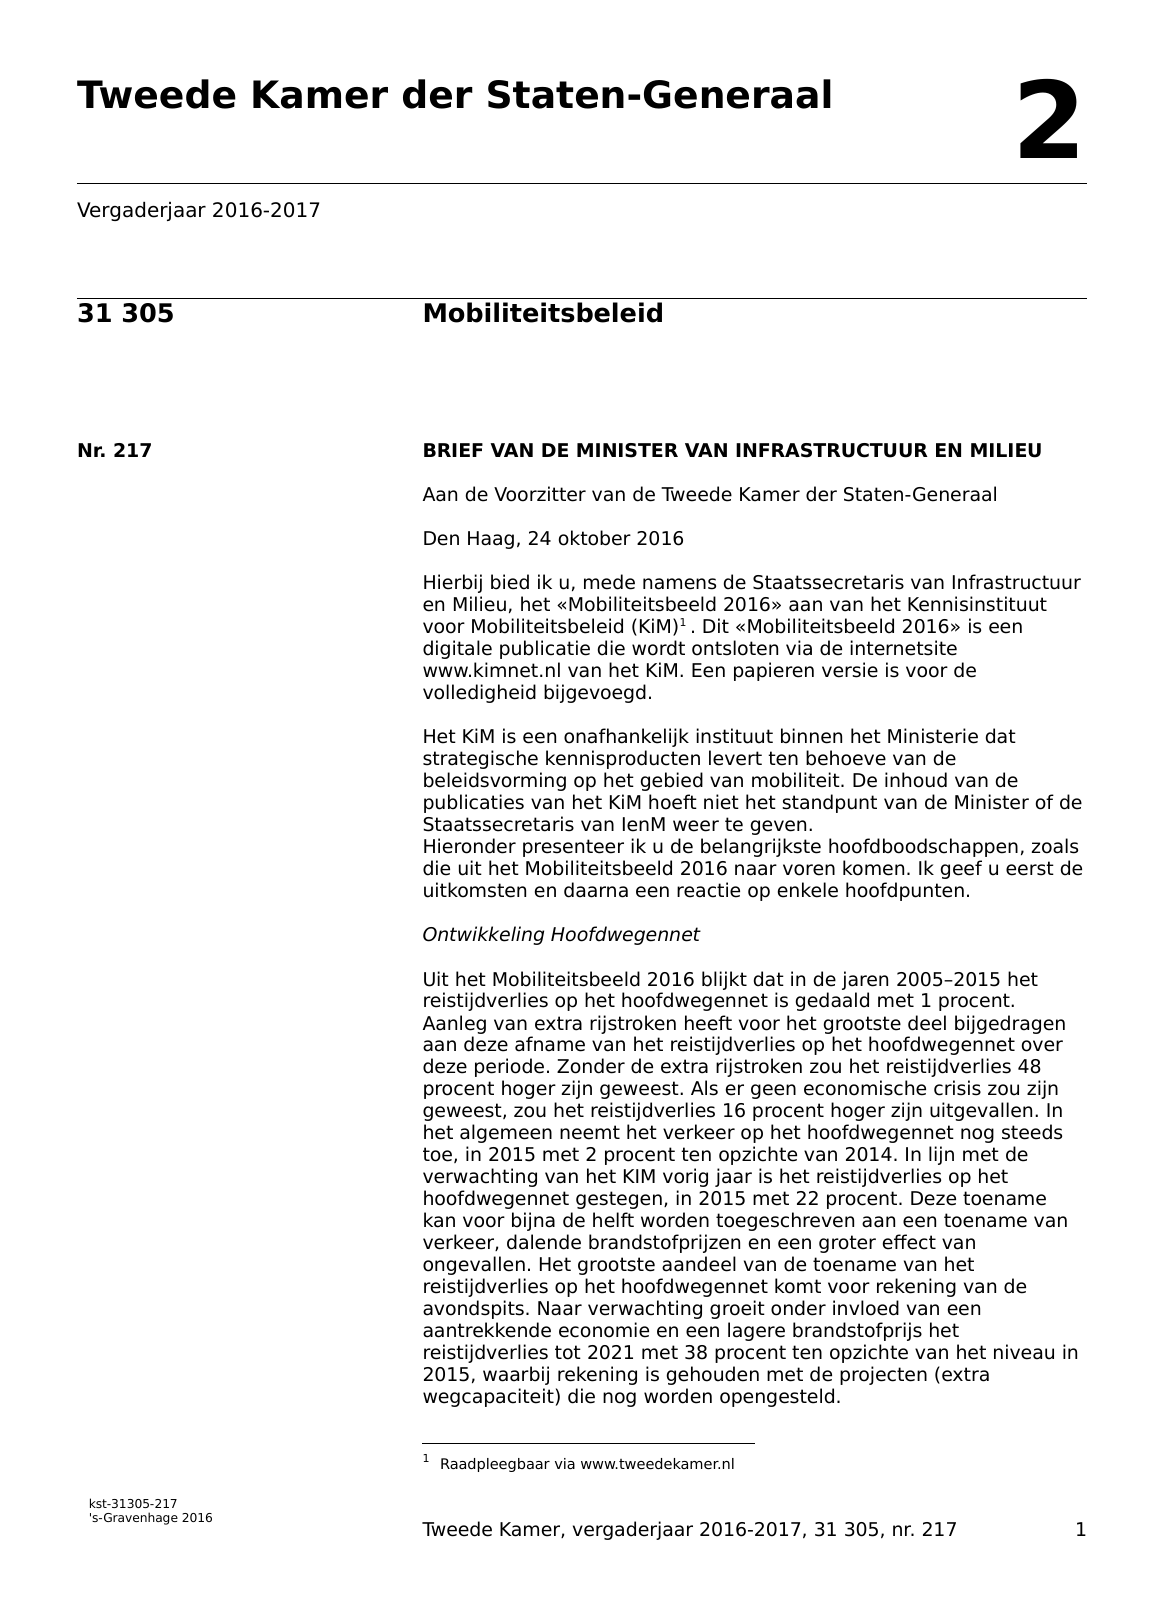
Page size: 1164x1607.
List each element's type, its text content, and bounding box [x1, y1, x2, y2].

text Den Haag, 24 oktober 2016 [422, 528, 1087, 550]
table_header Tweede Kamer der Staten-Generaal [77, 59, 886, 183]
text Hierbij bied ik u, mede namens de Staatssecretaris van Infrastructuur en Milieu, het «Mobiliteitsbeeld 2016» aan van het Kennisinstituut voor Mobiliteitsbeleid (KiM). Dit «Mobiliteitsbeeld 2016» is een digitale publicatie die wordt ontsloten via de internetsite www.kimnet.nl van het KiM. Een papieren versie is voor de volledigheid bijgevoegd. [422, 572, 1087, 704]
text kst-31305-217 [88, 1497, 323, 1511]
subtitle Ontwikkeling Hoofdwegennet [422, 924, 1087, 946]
text 's-Gravenhage 2016 [88, 1511, 323, 1525]
subtitle Nr. 217 BRIEF VAN DE MINISTER VAN INFRASTRUCTUUR EN MILIEU [77, 440, 1087, 462]
text Hieronder presenteer ik u de belangrijkste hoofdboodschappen, zoals die uit het Mobiliteitsbeeld 2016 naar voren komen. Ik geef u eerst de uitkomsten en daarna een reactie op enkele hoofdpunten. [422, 836, 1087, 902]
table_header 2 [886, 59, 1087, 183]
subtitle 31 305 Mobiliteitsbeleid [77, 299, 1087, 329]
text Raadpleegbaar via www.tweedekamer.nl [422, 1452, 1087, 1474]
text Het KiM is een onafhankelijk instituut binnen het Ministerie dat strategische kennisproducten levert ten behoeve van de beleidsvorming op het gebied van mobiliteit. De inhoud van de publicaties van het KiM hoeft niet het standpunt van de Minister of de Staatssecretaris van IenM weer te geven. [422, 726, 1087, 836]
text Uit het Mobiliteitsbeeld 2016 blijkt dat in de jaren 2005–2015 het reistijdverlies op het hoofdwegennet is gedaald met 1 procent. Aanleg van extra rijstroken heeft voor het grootste deel bijgedragen aan deze afname van het reistijdverlies op het hoofdwegennet over deze periode. Zonder de extra rijstroken zou het reistijdverlies 48 procent hoger zijn geweest. Als er geen economische crisis zou zijn geweest, zou het reistijdverlies 16 procent hoger zijn uitgevallen. In het algemeen neemt het verkeer op het hoofdwegennet nog steeds toe, in 2015 met 2 procent ten opzichte van 2014. In lijn met de verwachting van het KIM vorig jaar is het reistijdverlies op het hoofdwegennet gestegen, in 2015 met 22 procent. Deze toename kan voor bijna de helft worden toegeschreven aan een toename van verkeer, dalende brandstofprijzen en een groter effect van ongevallen. Het grootste aandeel van de toename van het reistijdverlies op het hoofdwegennet komt voor rekening van de avondspits. Naar verwachting groeit onder invloed van een aantrekkende economie en een lagere brandstofprijs het reistijdverlies tot 2021 met 38 procent ten opzichte van het niveau in 2015, waarbij rekening is gehouden met de projecten (extra wegcapaciteit) die nog worden opengesteld. [422, 968, 1087, 1408]
table_cell Vergaderjaar 2016-2017 [77, 184, 1087, 298]
text Aan de Voorzitter van de Tweede Kamer der Staten-Generaal [422, 484, 1087, 506]
